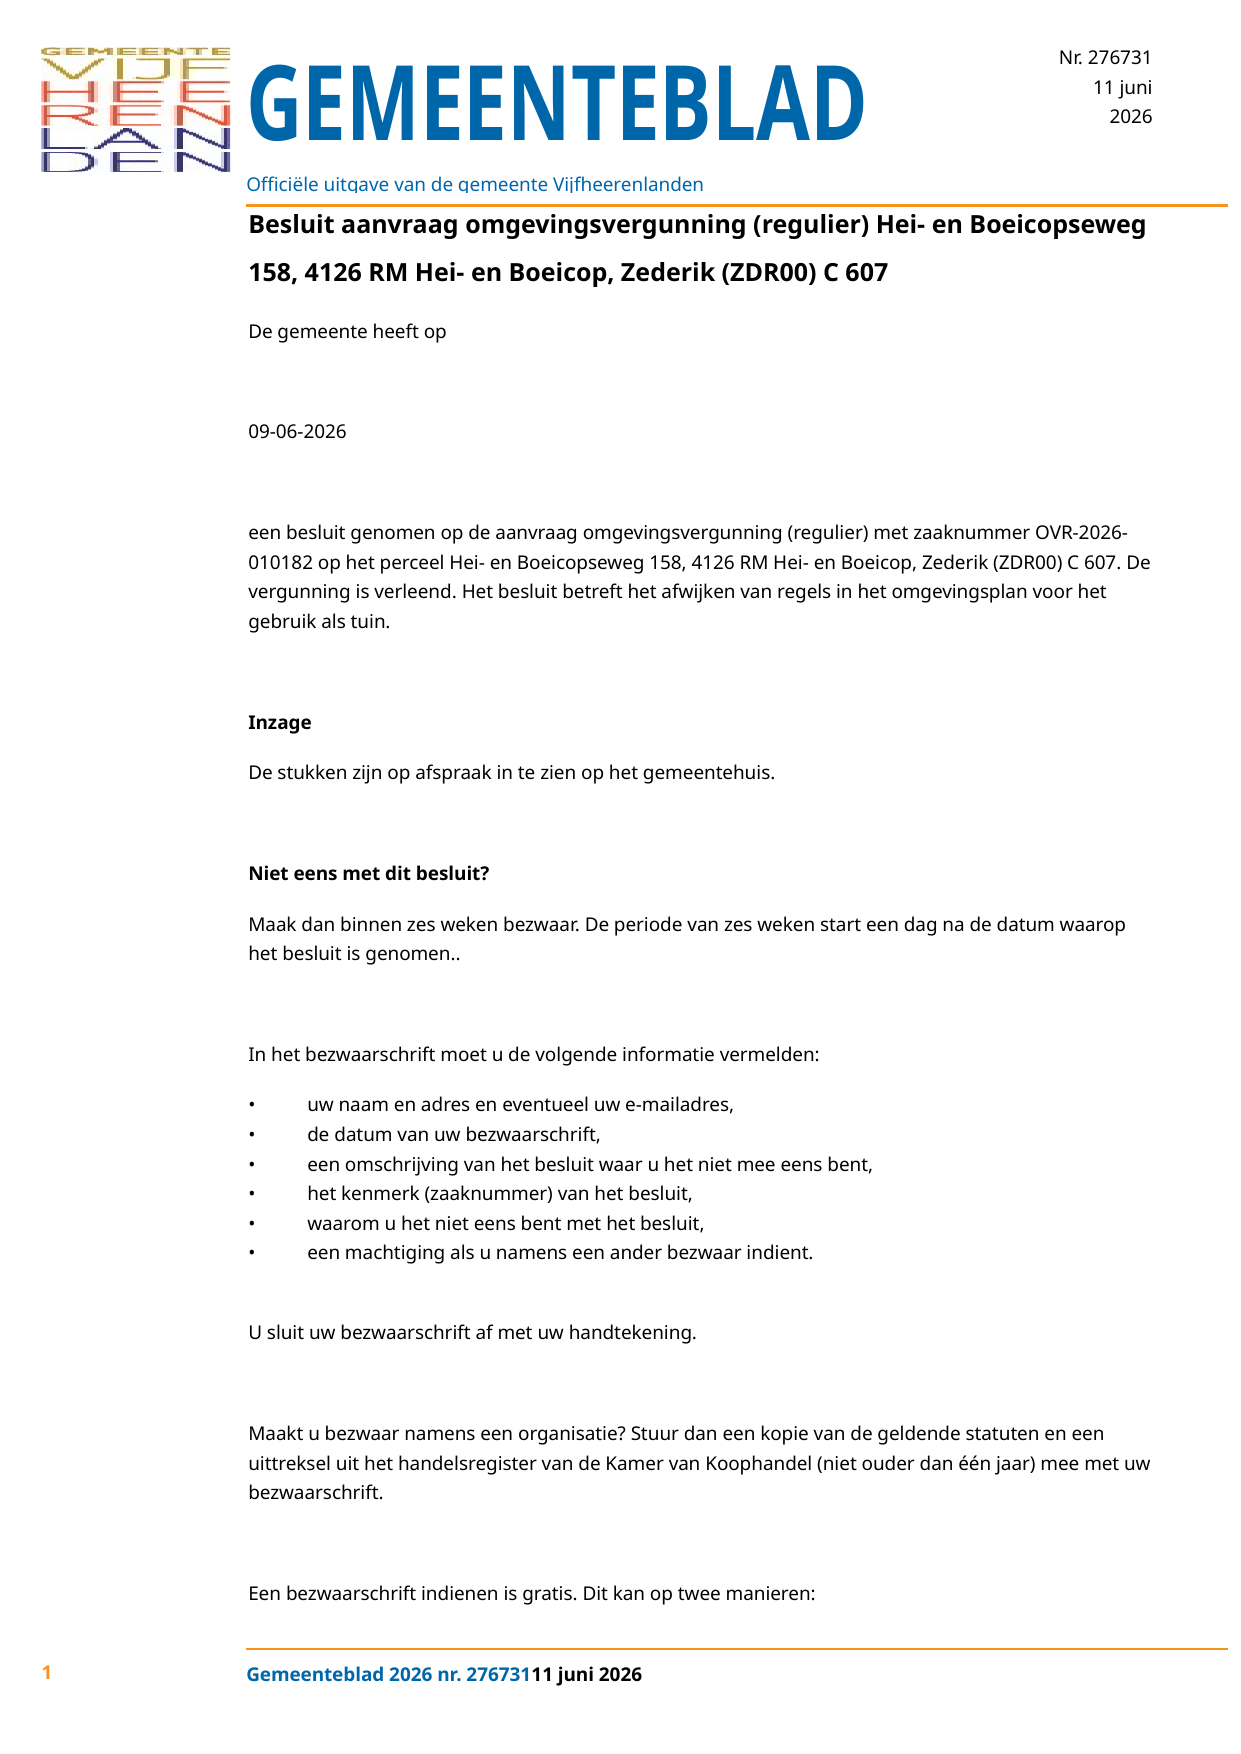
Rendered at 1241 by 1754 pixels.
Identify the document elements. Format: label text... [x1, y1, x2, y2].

text Maakt u bezwaar namens een organisatie? Stuur dan een kopie van de geldende statuten en een uittreksel uit het handelsregister van de Kamer van Koophandel (niet ouder dan één jaar) mee met uw bezwaarschrift. [248, 1420, 1152, 1505]
text Niet eens met dit besluit? [248, 860, 1152, 886]
text Een bezwaarschrift indienen is gratis. Dit kan op twee manieren: [248, 1580, 1152, 1606]
text een besluit genomen op de aanvraag omgevingsvergunning (regulier) met zaaknummer OVR-2026-010182 op het perceel Hei- en Boeicopseweg 158, 4126 RM Hei- en Boeicop, Zederik (ZDR00) C 607. De vergunning is verleend. Het besluit betreft het afwijken van regels in het omgevingsplan voor het gebruik als tuin. [248, 519, 1152, 634]
list waarom u het niet eens bent met het besluit, [248, 1210, 1152, 1236]
list uw naam en adres en eventueel uw e-mailadres, [248, 1092, 1152, 1117]
list een omschrijving van het besluit waar u het niet mee eens bent, [248, 1151, 1152, 1177]
list de datum van uw bezwaarschrift, [248, 1121, 1152, 1147]
text 09-06-2026 [248, 419, 1152, 444]
text Maak dan binnen zes weken bezwaar. De periode van zes weken start een dag na de datum waarop het besluit is genomen.. [248, 911, 1152, 966]
text U sluit uw bezwaarschrift af met uw handtekening. [248, 1319, 1152, 1345]
list een machtiging als u namens een ander bezwaar indient. [248, 1239, 1152, 1265]
text De stukken zijn op afspraak in te zien op het gemeentehuis. [248, 759, 1152, 785]
picture [41, 47, 231, 172]
text In het bezwaarschrift moet u de volgende informatie vermelden: [248, 1041, 1152, 1067]
list het kenmerk (zaaknummer) van het besluit, [248, 1180, 1152, 1206]
text Inzage [248, 709, 1152, 735]
text De gemeente heeft op [248, 318, 1152, 344]
text Besluit aanvraag omgevingsvergunning (regulier) Hei- en Boeicopseweg 158, 4126 RM Hei- en Boeicop, Zederik (ZDR00) C 607 [248, 207, 1152, 288]
